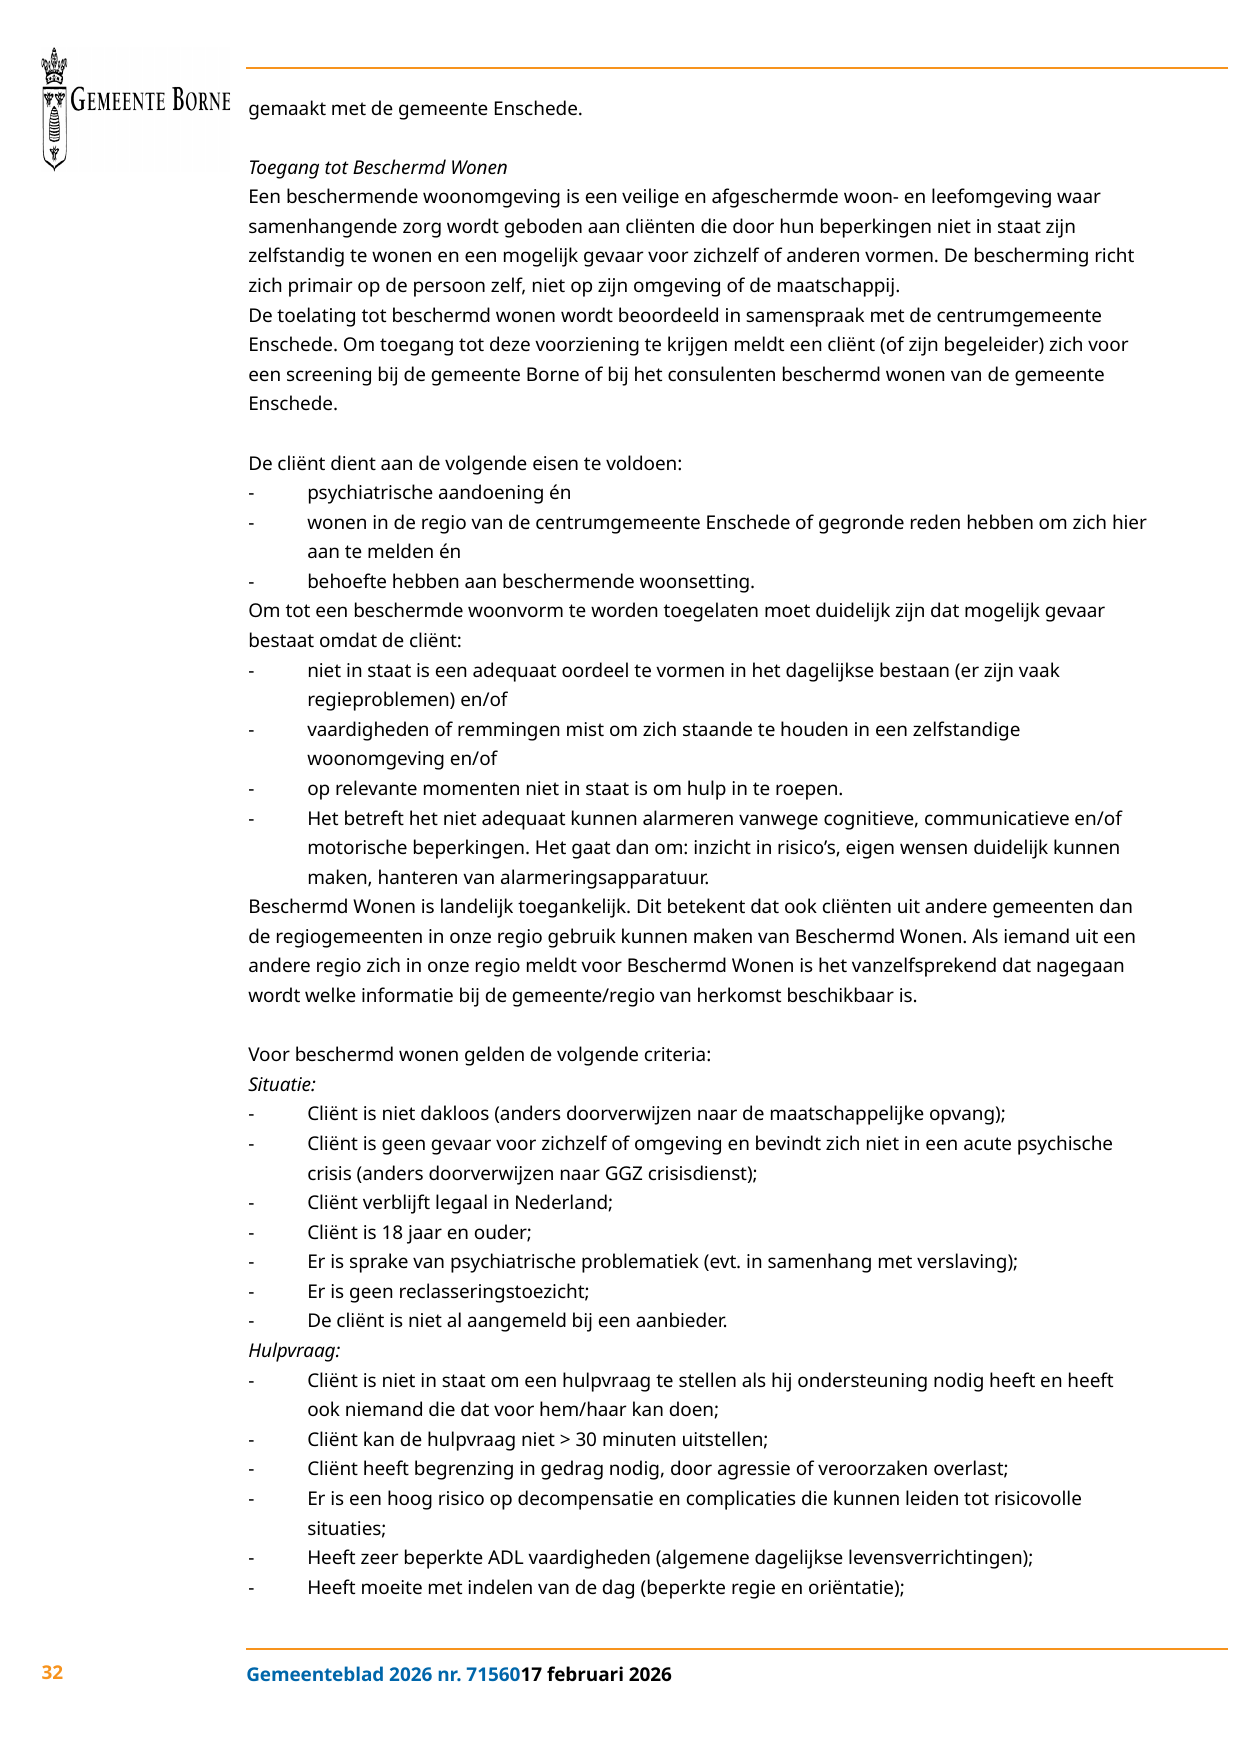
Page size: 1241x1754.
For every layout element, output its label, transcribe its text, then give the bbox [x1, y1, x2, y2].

list Er is een hoog risico op decompensatie en complicaties die kunnen leiden tot risicovolle situaties; [248, 1485, 1152, 1541]
list Er is geen reclasseringstoezicht; [248, 1278, 1152, 1304]
text Om tot een beschermde woonvorm te worden toegelaten moet duidelijk zijn dat mogelijk gevaar bestaat omdat de cliënt: [248, 598, 1152, 653]
text Toegang tot Beschermd Wonen [248, 154, 1152, 180]
list Cliënt heeft begrenzing in gedrag nodig, door agressie of veroorzaken overlast; [248, 1456, 1152, 1481]
list psychiatrische aandoening én [248, 479, 1152, 505]
text Situatie: [248, 1071, 1152, 1097]
list De cliënt is niet al aangemeld bij een aanbieder. [248, 1308, 1152, 1333]
list Heeft zeer beperkte ADL vaardigheden (algemene dagelijkse levensverrichtingen); [248, 1544, 1152, 1570]
text De cliënt dient aan de volgende eisen te voldoen: [248, 450, 1152, 476]
list Heeft moeite met indelen van de dag (beperkte regie en oriëntatie); [248, 1574, 1152, 1600]
text Hulpvraag: [248, 1337, 1152, 1363]
text De toelating tot beschermd wonen wordt beoordeeld in samenspraak met de centrumgemeente Enschede. Om toegang tot deze voorziening te krijgen meldt een cliënt (of zijn begeleider) zich voor een screening bij de gemeente Borne of bij het consulenten beschermd wonen van de gemeente Enschede. [248, 302, 1152, 416]
list vaardigheden of remmingen mist om zich staande te houden in een zelfstandige woonomgeving en/of [248, 716, 1152, 771]
list Cliënt is niet in staat om een hulpvraag te stellen als hij ondersteuning nodig heeft en heeft ook niemand die dat voor hem/haar kan doen; [248, 1367, 1152, 1422]
list op relevante momenten niet in staat is om hulp in te roepen. [248, 775, 1152, 801]
text Een beschermende woonomgeving is een veilige en afgeschermde woon- en leefomgeving waar samenhangende zorg wordt geboden aan cliënten die door hun beperkingen niet in staat zijn zelfstandig te wonen en een mogelijk gevaar voor zichzelf of anderen vormen. De bescherming richt zich primair op de persoon zelf, niet op zijn omgeving of de maatschappij. [248, 183, 1152, 298]
text Beschermd Wonen is landelijk toegankelijk. Dit betekent dat ook cliënten uit andere gemeenten dan de regiogemeenten in onze regio gebruik kunnen maken van Beschermd Wonen. Als iemand uit een andere regio zich in onze regio meldt voor Beschermd Wonen is het vanzelfsprekend dat nagegaan wordt welke informatie bij de gemeente/regio van herkomst beschikbaar is. [248, 893, 1152, 1008]
picture [41, 47, 231, 172]
list behoefte hebben aan beschermende woonsetting. [248, 568, 1152, 594]
text Voor beschermd wonen gelden de volgende criteria: [248, 1041, 1152, 1067]
list niet in staat is een adequaat oordeel te vormen in het dagelijkse bestaan (er zijn vaak regieproblemen) en/of [248, 657, 1152, 712]
list Cliënt kan de hulpvraag niet > 30 minuten uitstellen; [248, 1426, 1152, 1452]
list Er is sprake van psychiatrische problematiek (evt. in samenhang met verslaving); [248, 1248, 1152, 1274]
list Cliënt is geen gevaar voor zichzelf of omgeving en bevindt zich niet in een acute psychische crisis (anders doorverwijzen naar GGZ crisisdienst); [248, 1130, 1152, 1186]
list wonen in de regio van de centrumgemeente Enschede of gegronde reden hebben om zich hier aan te melden én [248, 509, 1152, 564]
list Cliënt is 18 jaar en ouder; [248, 1219, 1152, 1245]
list Cliënt verblijft legaal in Nederland; [248, 1189, 1152, 1215]
text gemaakt met de gemeente Enschede. [248, 95, 1152, 121]
list Cliënt is niet dakloos (anders doorverwijzen naar de maatschappelijke opvang); [248, 1101, 1152, 1126]
list Het betreft het niet adequaat kunnen alarmeren vanwege cognitieve, communicatieve en/of motorische beperkingen. Het gaat dan om: inzicht in risico’s, eigen wensen duidelijk kunnen maken, hanteren van alarmeringsapparatuur. [248, 805, 1152, 890]
